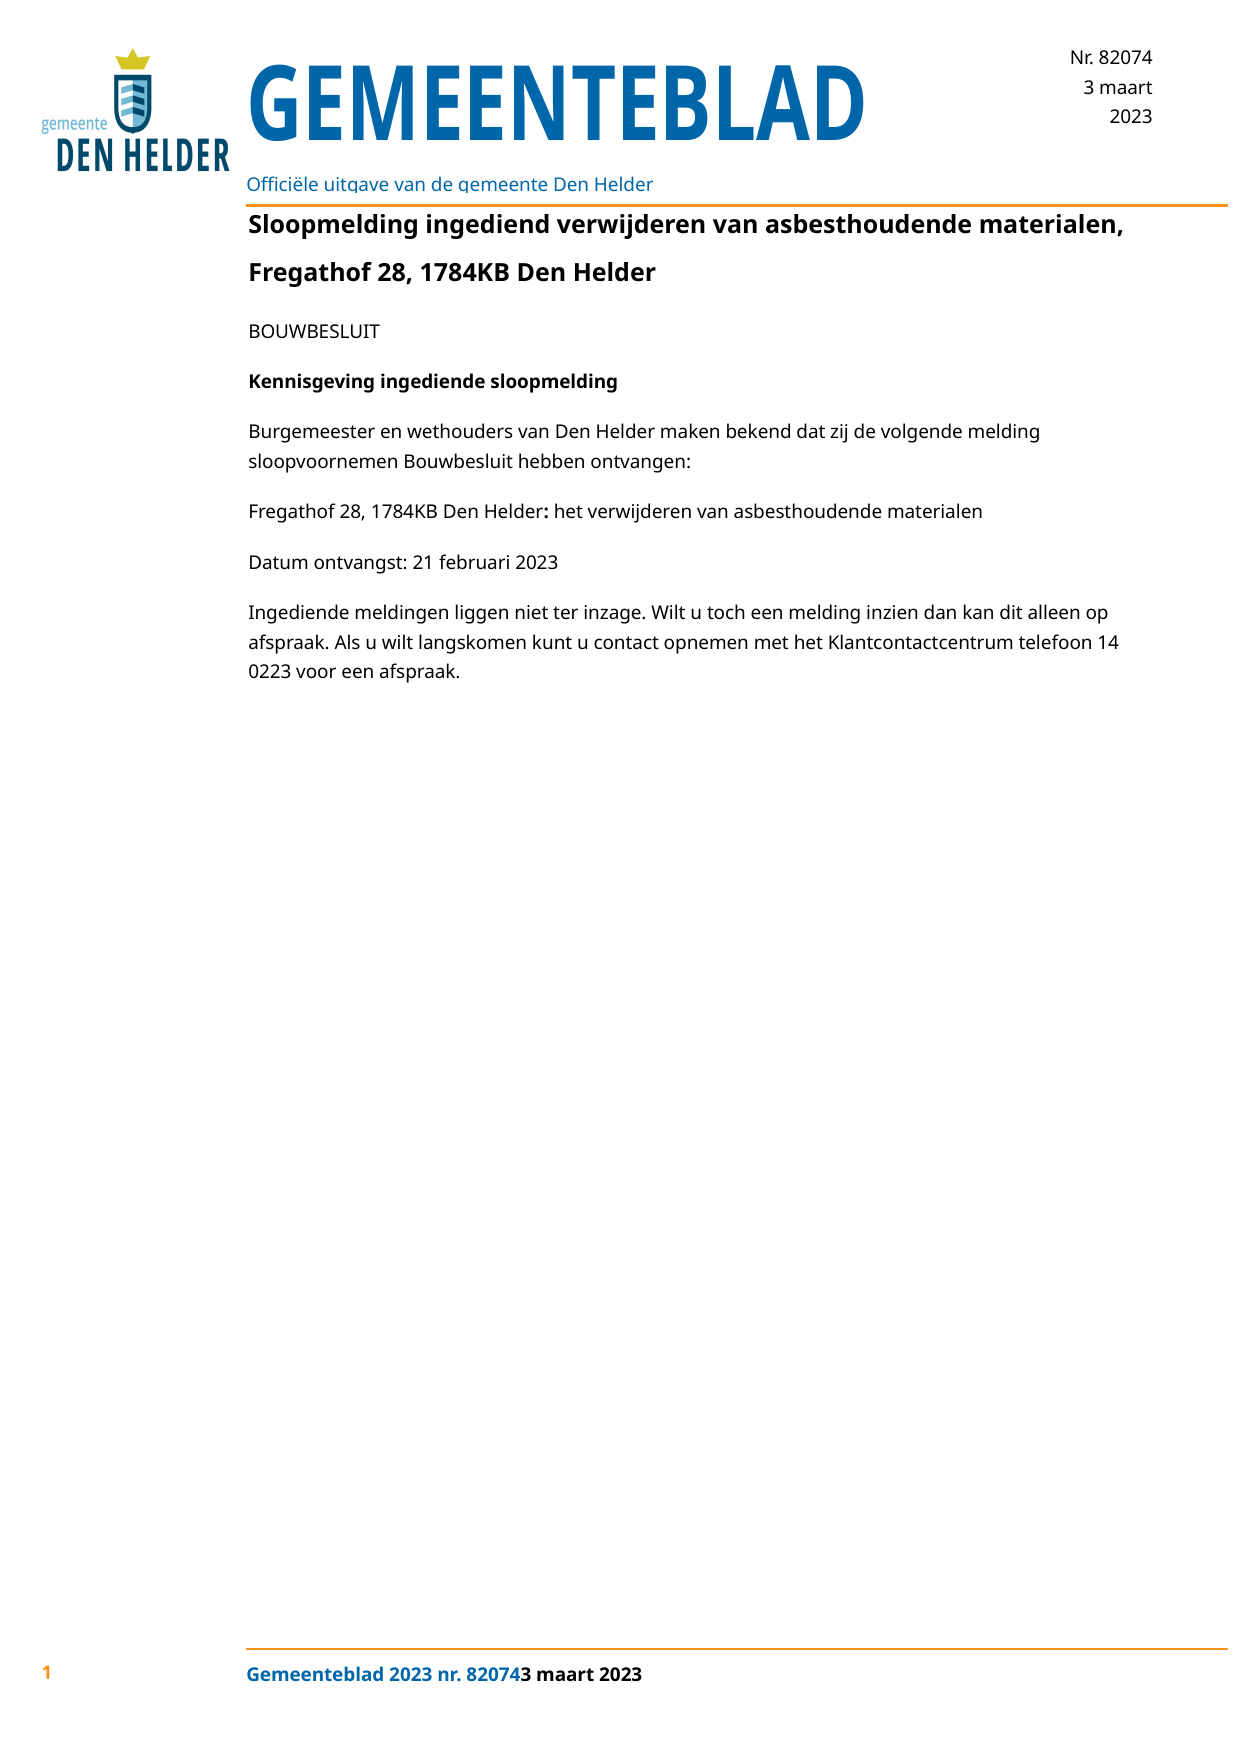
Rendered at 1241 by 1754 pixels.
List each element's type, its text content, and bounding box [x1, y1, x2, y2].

text Burgemeester en wethouders van Den Helder maken bekend dat zij de volgende melding sloopvoornemen Bouwbesluit hebben ontvangen: [248, 419, 1152, 474]
picture [63, 144, 68, 165]
text Fregathof 28, 1784KB Den Helder: het verwijderen van asbesthoudende materialen [248, 499, 1152, 524]
text Kennisgeving ingediende sloopmelding [248, 368, 1152, 394]
picture [100, 154, 106, 172]
text Ingediende meldingen liggen niet ter inzage. Wilt u toch een melding inzien dan kan dit alleen op afspraak. Als u wilt langskomen kunt u contact opnemen met het Klantcontactcentrum telefoon 14 0223 voor een afspraak. [248, 599, 1152, 684]
picture [41, 47, 231, 172]
picture [220, 160, 224, 172]
text Datum ontvangst: 21 februari 2023 [248, 549, 1152, 575]
picture [130, 157, 135, 172]
text Sloopmelding ingediend verwijderen van asbesthoudende materialen, Fregathof 28, 1784KB Den Helder [248, 207, 1152, 288]
text BOUWBESLUIT [248, 318, 1152, 344]
picture [182, 144, 187, 165]
